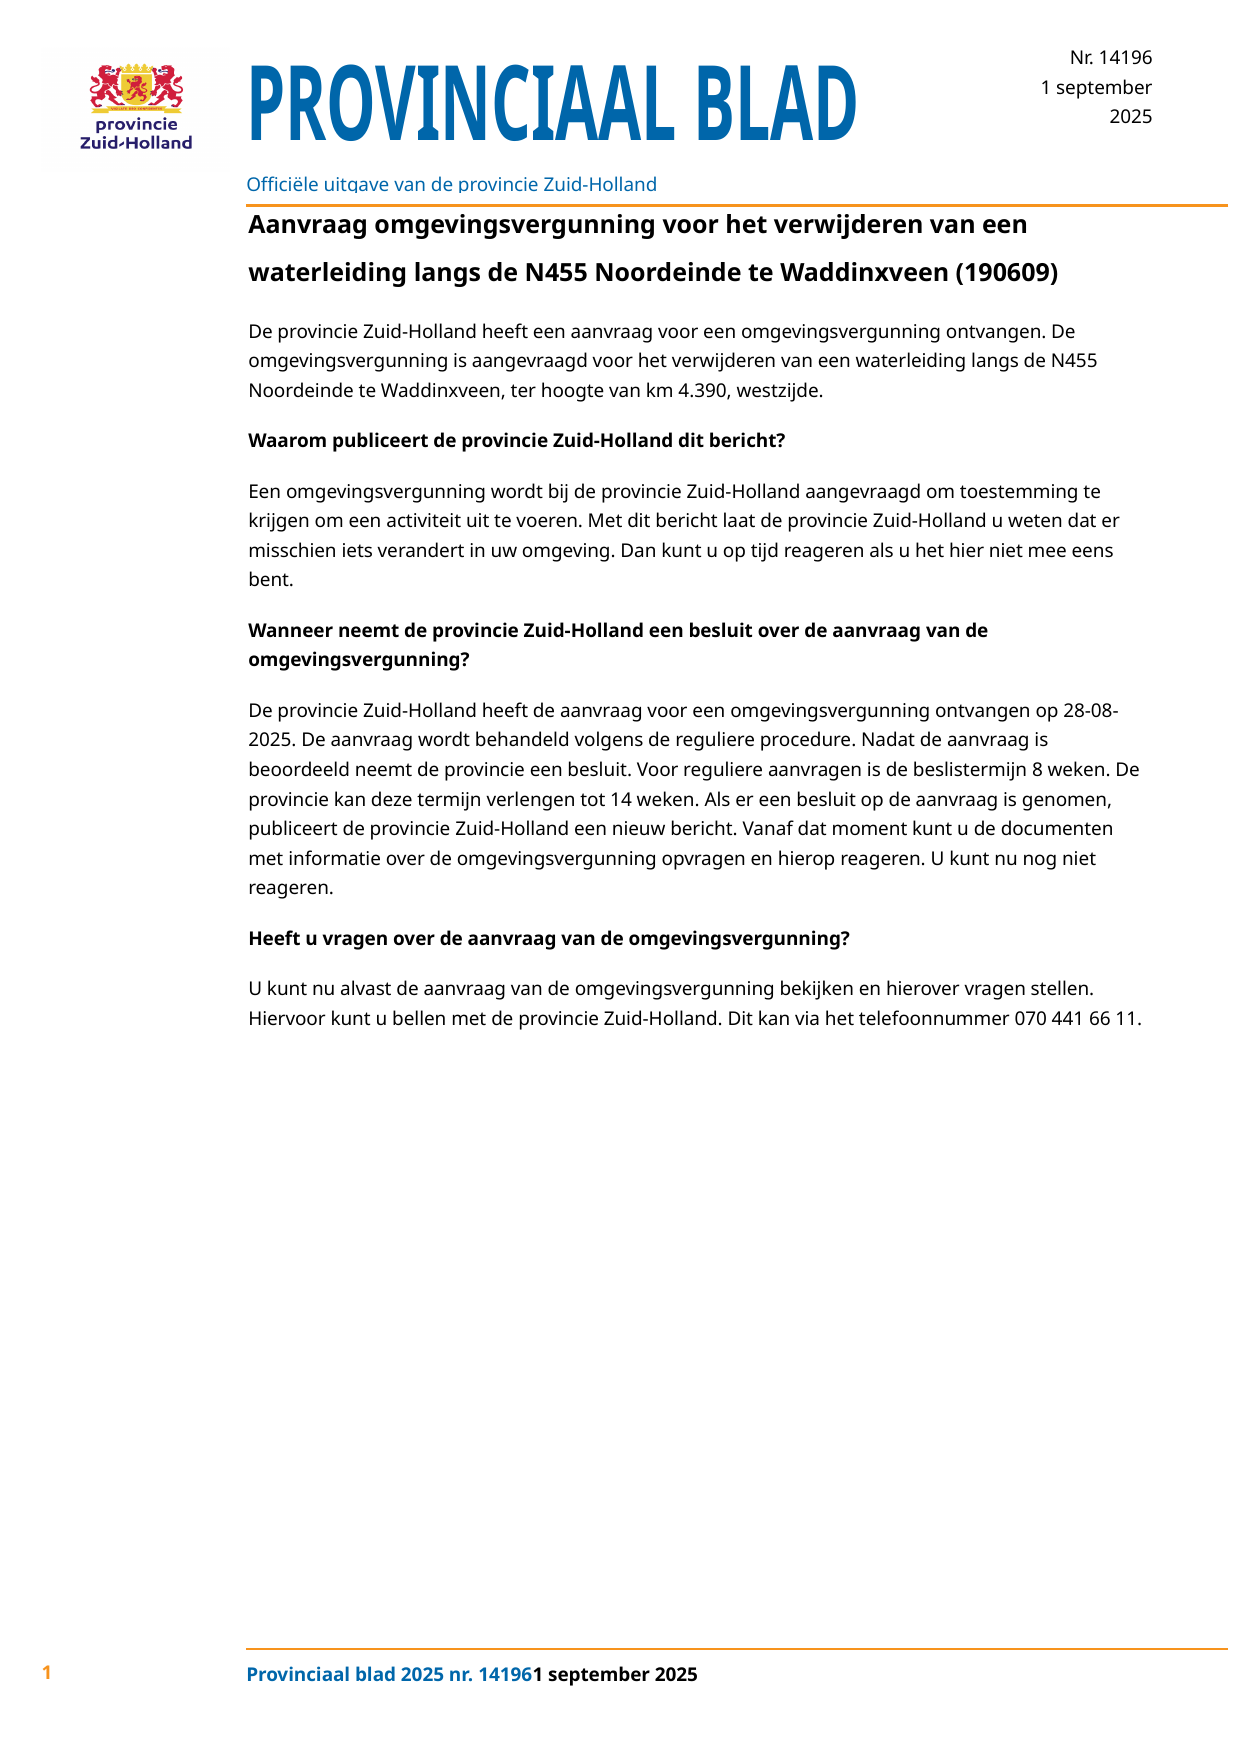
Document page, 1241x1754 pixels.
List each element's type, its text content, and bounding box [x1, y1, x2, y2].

text Heeft u vragen over de aanvraag van de omgevingsvergunning? [248, 925, 1152, 951]
text U kunt nu alvast de aanvraag van de omgevingsvergunning bekijken en hierover vragen stellen. Hiervoor kunt u bellen met de provincie Zuid-Holland. Dit kan via het telefoonnummer 070 441 66 11. [248, 975, 1152, 1031]
text De provincie Zuid-Holland heeft een aanvraag voor een omgevingsvergunning ontvangen. De omgevingsvergunning is aangevraagd voor het verwijderen van een waterleiding langs de N455 Noordeinde te Waddinxveen, ter hoogte van km 4.390, westzijde. [248, 318, 1152, 403]
text Wanneer neemt de provincie Zuid-Holland een besluit over de aanvraag van de omgevingsvergunning? [248, 617, 1152, 672]
text Waarom publiceert de provincie Zuid-Holland dit bericht? [248, 427, 1152, 453]
text Aanvraag omgevingsvergunning voor het verwijderen van een waterleiding langs de N455 Noordeinde te Waddinxveen (190609) [248, 207, 1152, 288]
text De provincie Zuid-Holland heeft de aanvraag voor een omgevingsvergunning ontvangen op 28-08-2025. De aanvraag wordt behandeld volgens de reguliere procedure. Nadat de aanvraag is beoordeeld neemt de provincie een besluit. Voor reguliere aanvragen is de beslistermijn 8 weken. De provincie kan deze termijn verlengen tot 14 weken. Als er een besluit op de aanvraag is genomen, publiceert de provincie Zuid-Holland een nieuw bericht. Vanaf dat moment kunt u de documenten met informatie over de omgevingsvergunning opvragen en hierop reageren. U kunt nu nog niet reageren. [248, 697, 1152, 900]
picture [41, 47, 231, 172]
text Een omgevingsvergunning wordt bij de provincie Zuid-Holland aangevraagd om toestemming te krijgen om een activiteit uit te voeren. Met dit bericht laat de provincie Zuid-Holland u weten dat er misschien iets verandert in uw omgeving. Dan kunt u op tijd reageren als u het hier niet mee eens bent. [248, 478, 1152, 592]
